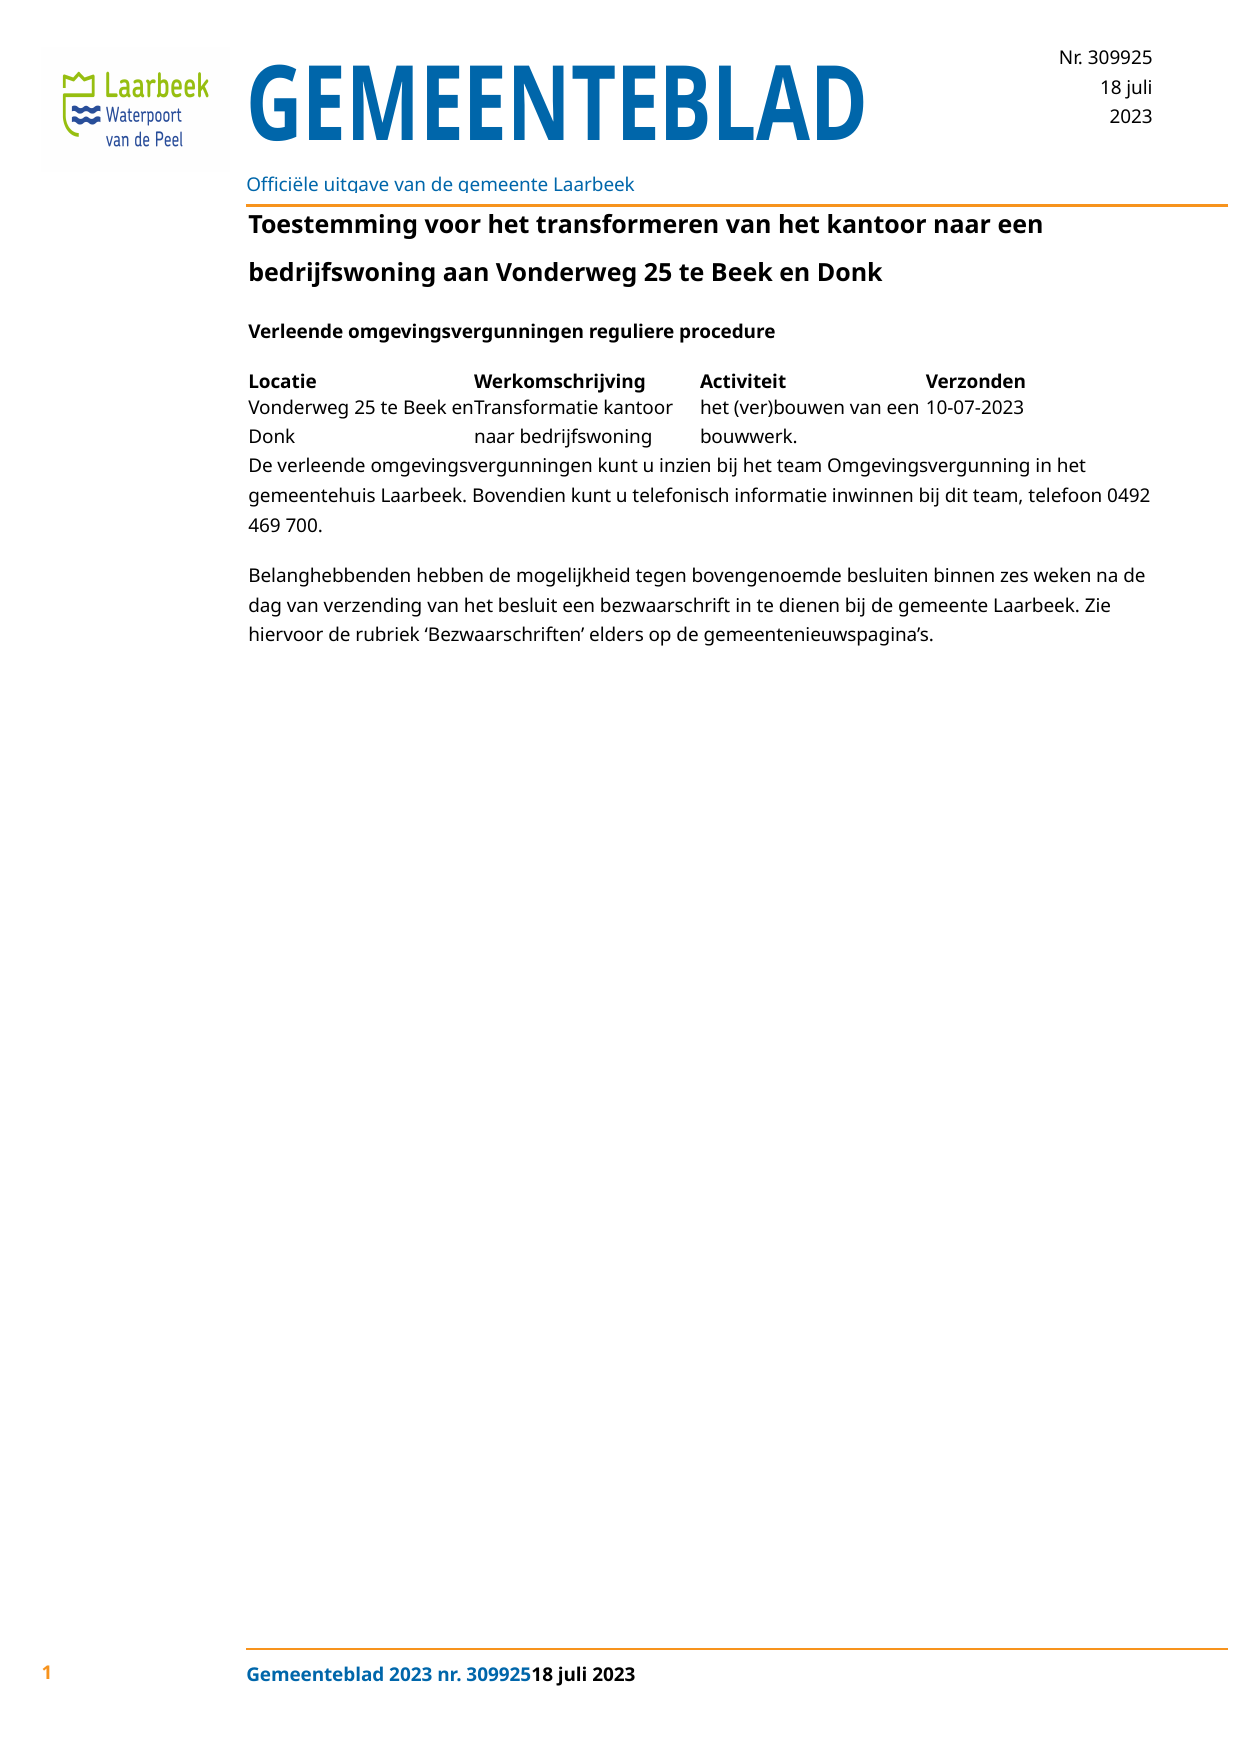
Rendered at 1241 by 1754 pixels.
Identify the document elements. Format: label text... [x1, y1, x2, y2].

table_cell Transformatie kantoor naar bedrijfswoning [474, 394, 700, 449]
table_header Activiteit [700, 369, 926, 394]
table_cell het (ver)bouwen van een bouwwerk. [700, 394, 926, 449]
table_header Verzonden [926, 369, 1152, 394]
text Verleende omgevingsvergunningen reguliere procedure [248, 318, 1152, 344]
text Belanghebbenden hebben de mogelijkheid tegen bovengenoemde besluiten binnen zes weken na de dag van verzending van het besluit een bezwaarschrift in te dienen bij de gemeente Laarbeek. Zie hiervoor de rubriek ‘Bezwaarschriften’ elders op de gemeentenieuwspagina’s. [248, 562, 1152, 647]
picture [41, 47, 231, 172]
table_header Werkomschrijving [474, 369, 700, 394]
table_cell 10-07-2023 [926, 394, 1152, 449]
text De verleende omgevingsvergunningen kunt u inzien bij het team Omgevingsvergunning in het gemeentehuis Laarbeek. Bovendien kunt u telefonisch informatie inwinnen bij dit team, telefoon 0492 469 700. [248, 453, 1152, 538]
table_cell Vonderweg 25 te Beek en Donk [248, 394, 474, 449]
text Toestemming voor het transformeren van het kantoor naar een bedrijfswoning aan Vonderweg 25 te Beek en Donk [248, 207, 1152, 288]
table_header Locatie [248, 369, 474, 394]
